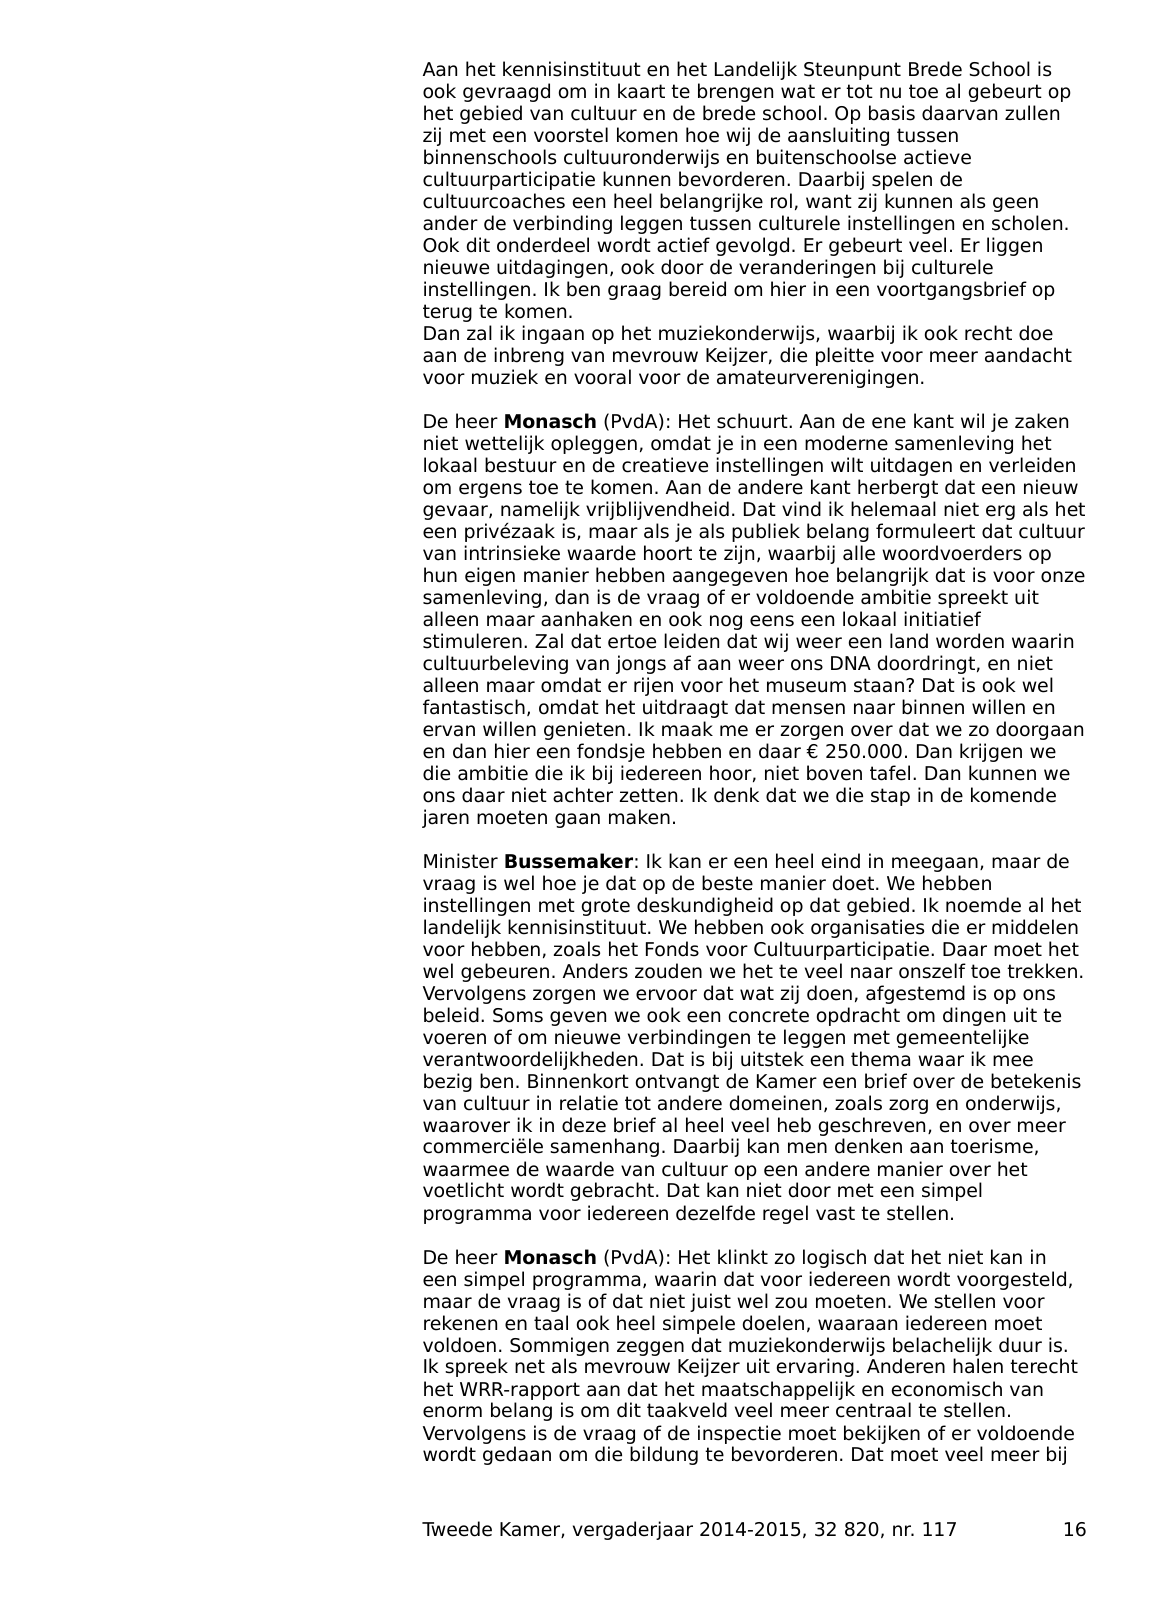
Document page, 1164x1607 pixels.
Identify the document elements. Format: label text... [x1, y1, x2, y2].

text Aan het kennisinstituut en het Landelijk Steunpunt Brede School is ook gevraagd om in kaart te brengen wat er tot nu toe al gebeurt op het gebied van cultuur en de brede school. Op basis daarvan zullen zij met een voorstel komen hoe wij de aansluiting tussen binnenschools cultuuronderwijs en buitenschoolse actieve cultuurparticipatie kunnen bevorderen. Daarbij spelen de cultuurcoaches een heel belangrijke rol, want zij kunnen als geen ander de verbinding leggen tussen culturele instellingen en scholen. Ook dit onderdeel wordt actief gevolgd. Er gebeurt veel. Er liggen nieuwe uitdagingen, ook door de veranderingen bij culturele instellingen. Ik ben graag bereid om hier in een voortgangsbrief op terug te komen. [422, 59, 1087, 323]
text Minister Bussemaker: Ik kan er een heel eind in meegaan, maar de vraag is wel hoe je dat op de beste manier doet. We hebben instellingen met grote deskundigheid op dat gebied. Ik noemde al het landelijk kennisinstituut. We hebben ook organisaties die er middelen voor hebben, zoals het Fonds voor Cultuurparticipatie. Daar moet het wel gebeuren. Anders zouden we het te veel naar onszelf toe trekken. Vervolgens zorgen we ervoor dat wat zij doen, afgestemd is op ons beleid. Soms geven we ook een concrete opdracht om dingen uit te voeren of om nieuwe verbindingen te leggen met gemeentelijke verantwoordelijkheden. Dat is bij uitstek een thema waar ik mee bezig ben. Binnenkort ontvangt de Kamer een brief over de betekenis van cultuur in relatie tot andere domeinen, zoals zorg en onderwijs, waarover ik in deze brief al heel veel heb geschreven, en over meer commerciële samenhang. Daarbij kan men denken aan toerisme, waarmee de waarde van cultuur op een andere manier over het voetlicht wordt gebracht. Dat kan niet door met een simpel programma voor iedereen dezelfde regel vast te stellen. [422, 851, 1087, 1224]
text Dan zal ik ingaan op het muziekonderwijs, waarbij ik ook recht doe aan de inbreng van mevrouw Keijzer, die pleitte voor meer aandacht voor muziek en vooral voor de amateurverenigingen. [422, 323, 1087, 389]
text De heer Monasch (PvdA): Het schuurt. Aan de ene kant wil je zaken niet wettelijk opleggen, omdat je in een moderne samenleving het lokaal bestuur en de creatieve instellingen wilt uitdagen en verleiden om ergens toe te komen. Aan de andere kant herbergt dat een nieuw gevaar, namelijk vrijblijvendheid. Dat vind ik helemaal niet erg als het een privézaak is, maar als je als publiek belang formuleert dat cultuur van intrinsieke waarde hoort te zijn, waarbij alle woordvoerders op hun eigen manier hebben aangegeven hoe belangrijk dat is voor onze samenleving, dan is de vraag of er voldoende ambitie spreekt uit alleen maar aanhaken en ook nog eens een lokaal initiatief stimuleren. Zal dat ertoe leiden dat wij weer een land worden waarin cultuurbeleving van jongs af aan weer ons DNA doordringt, en niet alleen maar omdat er rijen voor het museum staan? Dat is ook wel fantastisch, omdat het uitdraagt dat mensen naar binnen willen en ervan willen genieten. Ik maak me er zorgen over dat we zo doorgaan en dan hier een fondsje hebben en daar € 250.000. Dan krijgen we die ambitie die ik bij iedereen hoor, niet boven tafel. Dan kunnen we ons daar niet achter zetten. Ik denk dat we die stap in de komende jaren moeten gaan maken. [422, 411, 1087, 828]
text De heer Monasch (PvdA): Het klinkt zo logisch dat het niet kan in een simpel programma, waarin dat voor iedereen wordt voorgesteld, maar de vraag is of dat niet juist wel zou moeten. We stellen voor rekenen en taal ook heel simpele doelen, waaraan iedereen moet voldoen. Sommigen zeggen dat muziekonderwijs belachelijk duur is. Ik spreek net als mevrouw Keijzer uit ervaring. Anderen halen terecht het WRR-rapport aan dat het maatschappelijk en economisch van enorm belang is om dit taakveld veel meer centraal te stellen. Vervolgens is de vraag of de inspectie moet bekijken of er voldoende wordt gedaan om die bildung te bevorderen. Dat moet veel meer bij [422, 1247, 1087, 1466]
